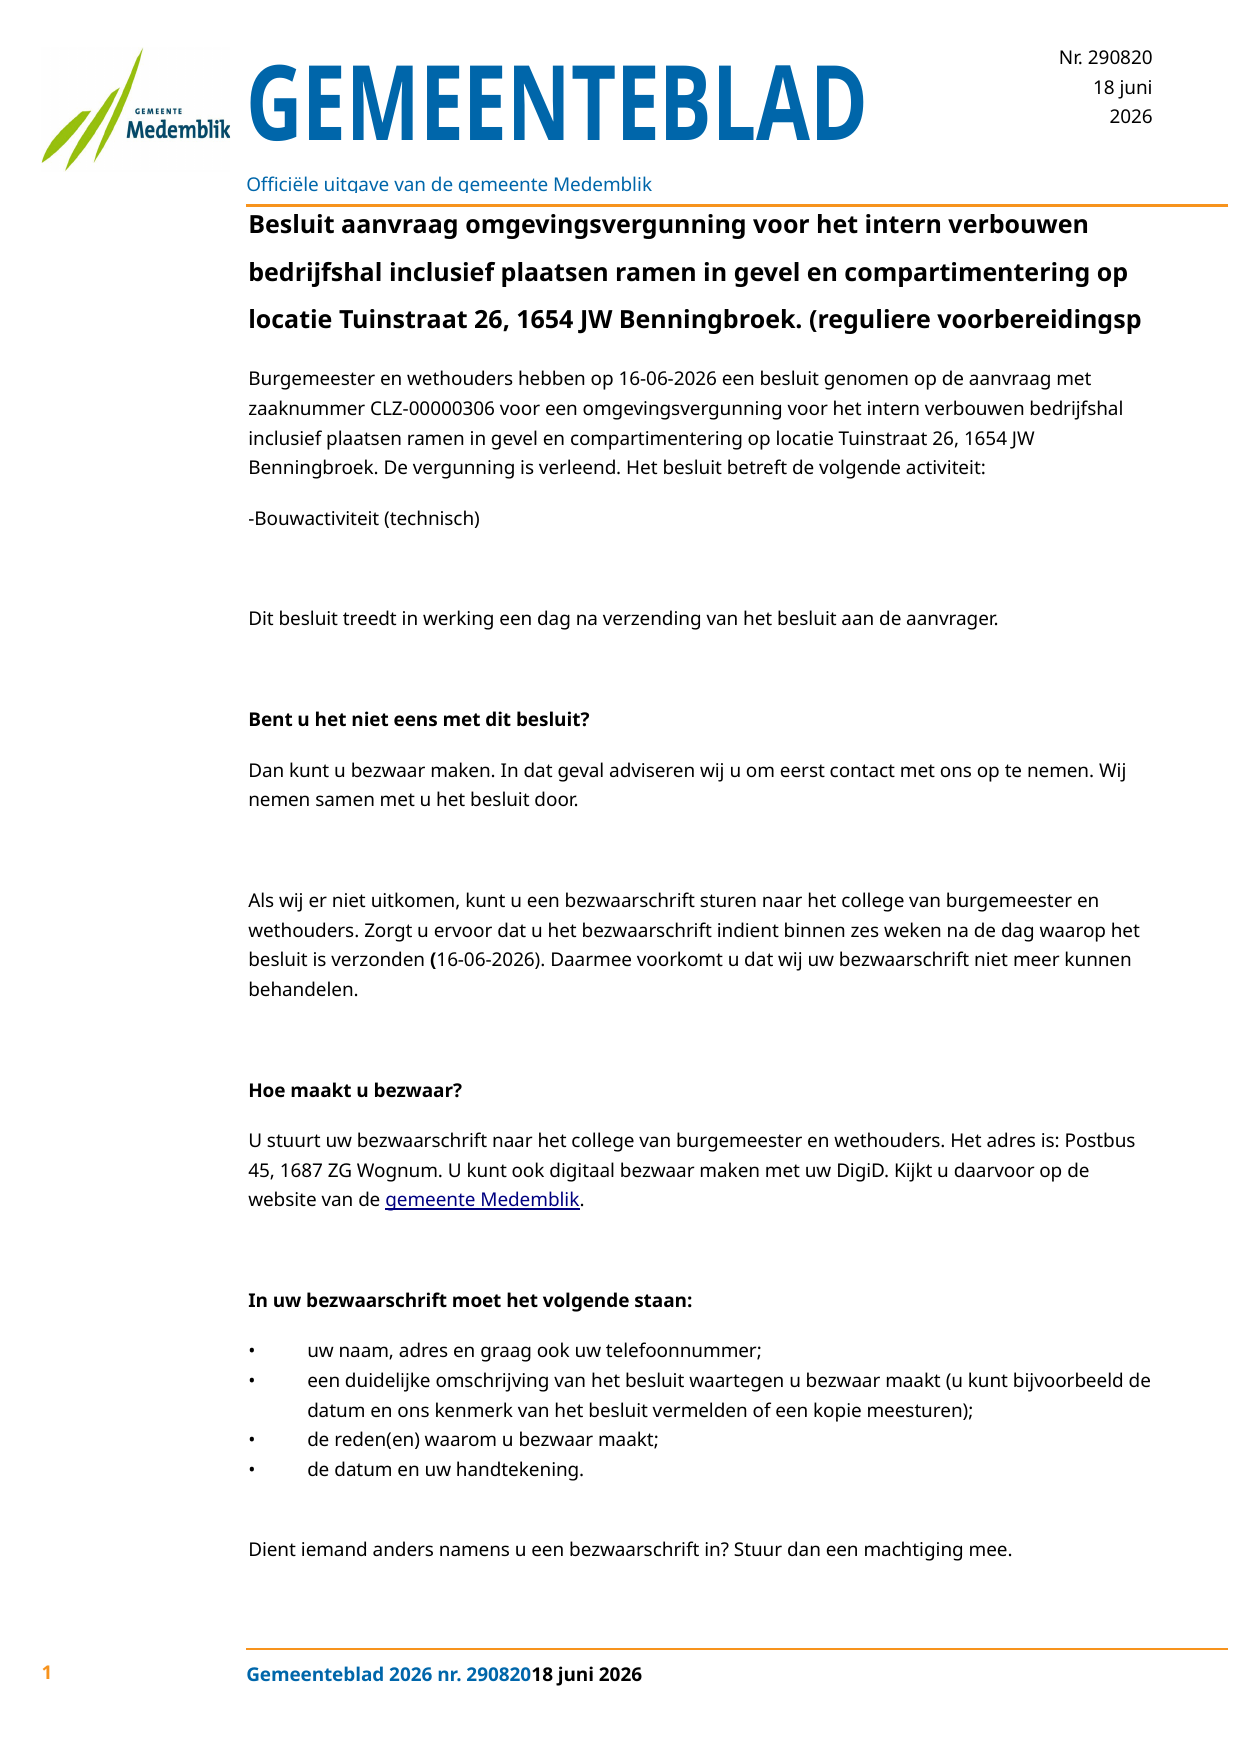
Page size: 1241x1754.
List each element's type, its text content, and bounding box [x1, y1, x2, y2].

text -Bouwactiviteit (technisch) [248, 505, 1152, 530]
list een duidelijke omschrijving van het besluit waartegen u bezwaar maakt (u kunt bijvoorbeeld de datum en ons kenmerk van het besluit vermelden of een kopie meesturen); [248, 1367, 1152, 1422]
picture [41, 47, 231, 172]
text Hoe maakt u bezwaar? [248, 1077, 1152, 1102]
text Bent u het niet eens met dit besluit? [248, 706, 1152, 732]
text Dient iemand anders namens u een bezwaarschrift in? Stuur dan een machtiging mee. [248, 1536, 1152, 1562]
list de reden(en) waarom u bezwaar maakt; [248, 1426, 1152, 1452]
text Burgemeester en wethouders hebben op 16-06-2026 een besluit genomen op de aanvraag met zaaknummer CLZ-00000306 voor een omgevingsvergunning voor het intern verbouwen bedrijfshal inclusief plaatsen ramen in gevel en compartimentering op locatie Tuinstraat 26, 1654 JW Benningbroek. De vergunning is verleend. Het besluit betreft de volgende activiteit: [248, 366, 1152, 480]
list uw naam, adres en graag ook uw telefoonnummer; [248, 1338, 1152, 1363]
text U stuurt uw bezwaarschrift naar het college van burgemeester en wethouders. Het adres is: Postbus 45, 1687 ZG Wognum. U kunt ook digitaal bezwaar maken met uw DigiD. Kijkt u daarvoor op de website van de gemeente Medemblik. [248, 1127, 1152, 1212]
text Besluit aanvraag omgevingsvergunning voor het intern verbouwen bedrijfshal inclusief plaatsen ramen in gevel en compartimentering op locatie Tuinstraat 26, 1654 JW Benningbroek. (reguliere voorbereidingsp [248, 207, 1152, 336]
text Als wij er niet uitkomen, kunt u een bezwaarschrift sturen naar het college van burgemeester en wethouders. Zorgt u ervoor dat u het bezwaarschrift indient binnen zes weken na de dag waarop het besluit is verzonden (16-06-2026). Daarmee voorkomt u dat wij uw bezwaarschrift niet meer kunnen behandelen. [248, 887, 1152, 1002]
text In uw bezwaarschrift moet het volgende staan: [248, 1287, 1152, 1313]
list de datum en uw handtekening. [248, 1456, 1152, 1482]
text Dan kunt u bezwaar maken. In dat geval adviseren wij u om eerst contact met ons op te nemen. Wij nemen samen met u het besluit door. [248, 757, 1152, 812]
text Dit besluit treedt in werking een dag na verzending van het besluit aan de aanvrager. [248, 606, 1152, 631]
